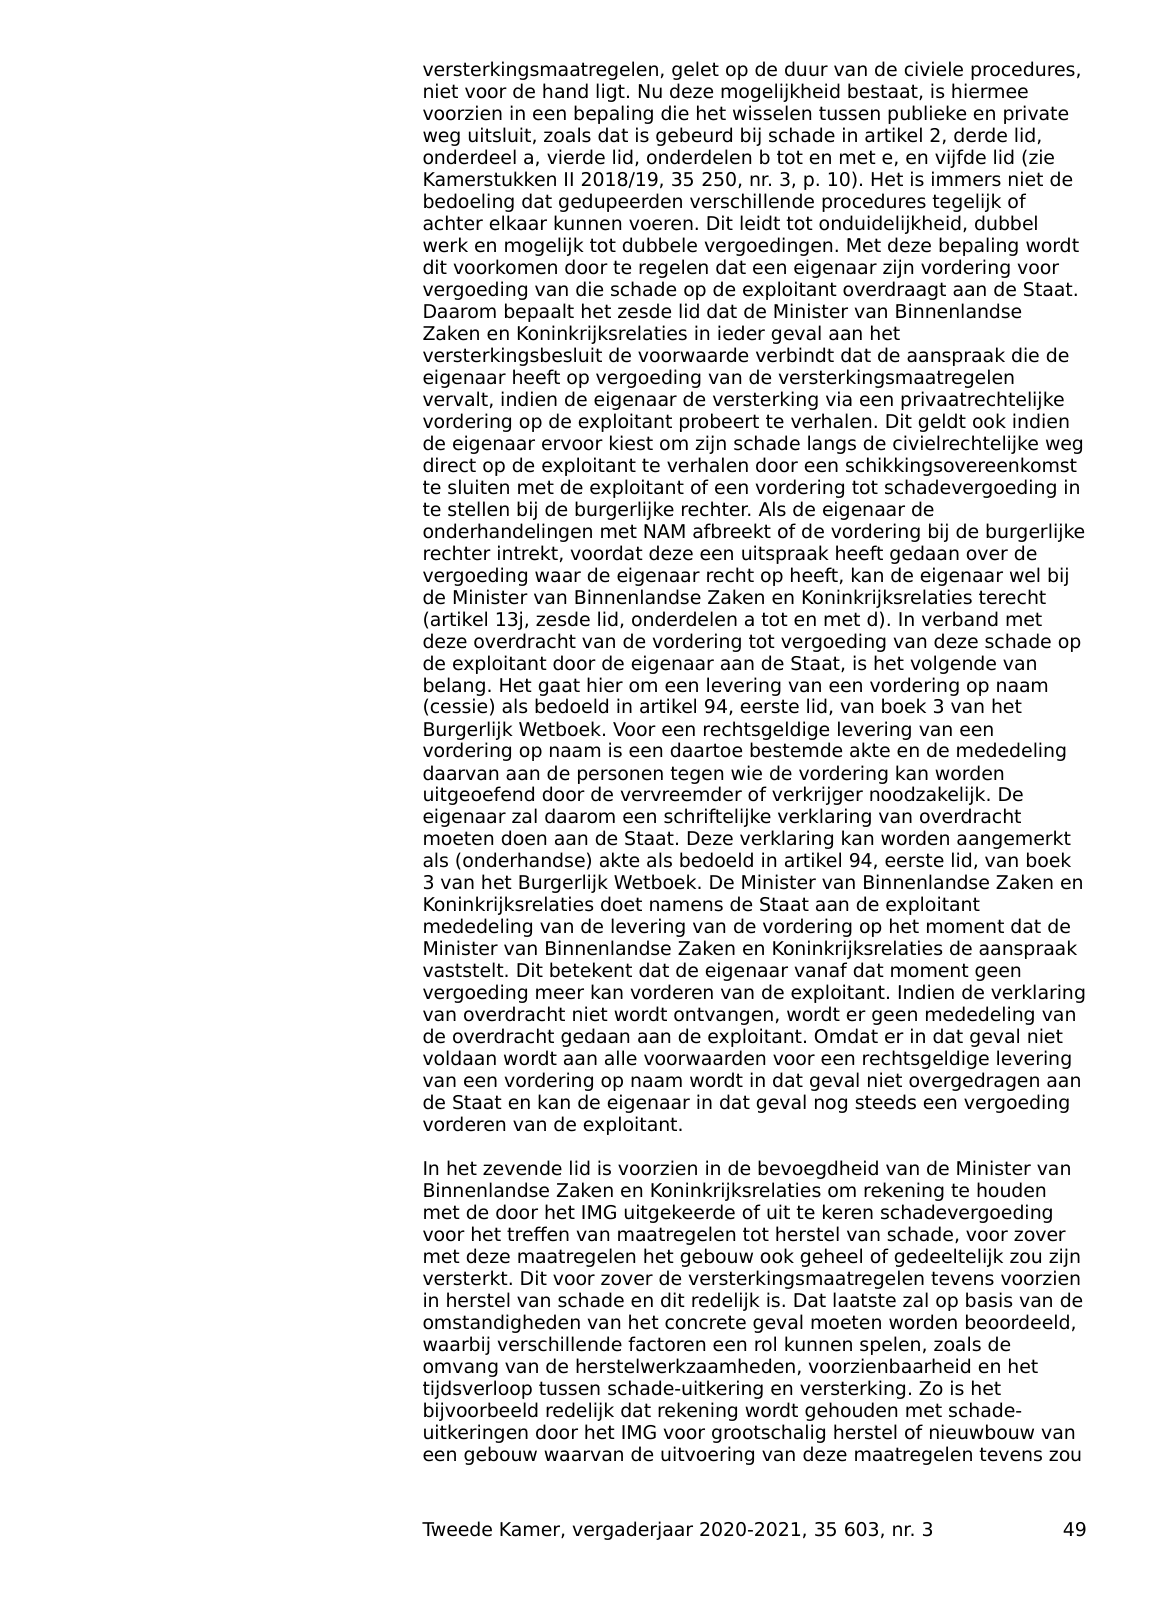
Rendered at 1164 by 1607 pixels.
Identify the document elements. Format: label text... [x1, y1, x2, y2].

text Daarom bepaalt het zesde lid dat de Minister van Binnenlandse Zaken en Koninkrijksrelaties in ieder geval aan het versterkingsbesluit de voorwaarde verbindt dat de aanspraak die de eigenaar heeft op vergoeding van de versterkingsmaatregelen vervalt, indien de eigenaar de versterking via een privaatrechtelijke vordering op de exploitant probeert te verhalen. Dit geldt ook indien de eigenaar ervoor kiest om zijn schade langs de civielrechtelijke weg direct op de exploitant te verhalen door een schikkingsovereenkomst te sluiten met de exploitant of een vordering tot schadevergoeding in te stellen bij de burgerlijke rechter. Als de eigenaar de onderhandelingen met NAM afbreekt of de vordering bij de burgerlijke rechter intrekt, voordat deze een uitspraak heeft gedaan over de vergoeding waar de eigenaar recht op heeft, kan de eigenaar wel bij de Minister van Binnenlandse Zaken en Koninkrijksrelaties terecht (artikel 13j, zesde lid, onderdelen a tot en met d). In verband met deze overdracht van de vordering tot vergoeding van deze schade op de exploitant door de eigenaar aan de Staat, is het volgende van belang. Het gaat hier om een levering van een vordering op naam (cessie) als bedoeld in artikel 94, eerste lid, van boek 3 van het Burgerlijk Wetboek. Voor een rechtsgeldige levering van een vordering op naam is een daartoe bestemde akte en de mededeling daarvan aan de personen tegen wie de vordering kan worden uitgeoefend door de vervreemder of verkrijger noodzakelijk. De eigenaar zal daarom een schriftelijke verklaring van overdracht moeten doen aan de Staat. Deze verklaring kan worden aangemerkt als (onderhandse) akte als bedoeld in artikel 94, eerste lid, van boek 3 van het Burgerlijk Wetboek. De Minister van Binnenlandse Zaken en Koninkrijksrelaties doet namens de Staat aan de exploitant mededeling van de levering van de vordering op het moment dat de Minister van Binnenlandse Zaken en Koninkrijksrelaties de aanspraak vaststelt. Dit betekent dat de eigenaar vanaf dat moment geen vergoeding meer kan vorderen van de exploitant. Indien de verklaring van overdracht niet wordt ontvangen, wordt er geen mededeling van de overdracht gedaan aan de exploitant. Omdat er in dat geval niet voldaan wordt aan alle voorwaarden voor een rechtsgeldige levering van een vordering op naam wordt in dat geval niet overgedragen aan de Staat en kan de eigenaar in dat geval nog steeds een vergoeding vorderen van de exploitant. [422, 301, 1087, 1136]
text In het zevende lid is voorzien in de bevoegdheid van de Minister van Binnenlandse Zaken en Koninkrijksrelaties om rekening te houden met de door het IMG uitgekeerde of uit te keren schadevergoeding voor het treffen van maatregelen tot herstel van schade, voor zover met deze maatregelen het gebouw ook geheel of gedeeltelijk zou zijn versterkt. Dit voor zover de versterkingsmaatregelen tevens voorzien in herstel van schade en dit redelijk is. Dat laatste zal op basis van de omstandigheden van het concrete geval moeten worden beoordeeld, waarbij verschillende factoren een rol kunnen spelen, zoals de omvang van de herstelwerkzaamheden, voorzienbaarheid en het tijdsverloop tussen schade-uitkering en versterking. Zo is het bijvoorbeeld redelijk dat rekening wordt gehouden met schade-uitkeringen door het IMG voor grootschalig herstel of nieuwbouw van een gebouw waarvan de uitvoering van deze maatregelen tevens zou [422, 1158, 1087, 1466]
text versterkingsmaatregelen, gelet op de duur van de civiele procedures, niet voor de hand ligt. Nu deze mogelijkheid bestaat, is hiermee voorzien in een bepaling die het wisselen tussen publieke en private weg uitsluit, zoals dat is gebeurd bij schade in artikel 2, derde lid, onderdeel a, vierde lid, onderdelen b tot en met e, en vijfde lid (zie Kamerstukken II 2018/19, 35 250, nr. 3, p. 10). Het is immers niet de bedoeling dat gedupeerden verschillende procedures tegelijk of achter elkaar kunnen voeren. Dit leidt tot onduidelijkheid, dubbel werk en mogelijk tot dubbele vergoedingen. Met deze bepaling wordt dit voorkomen door te regelen dat een eigenaar zijn vordering voor vergoeding van die schade op de exploitant overdraagt aan de Staat. [422, 59, 1087, 301]
